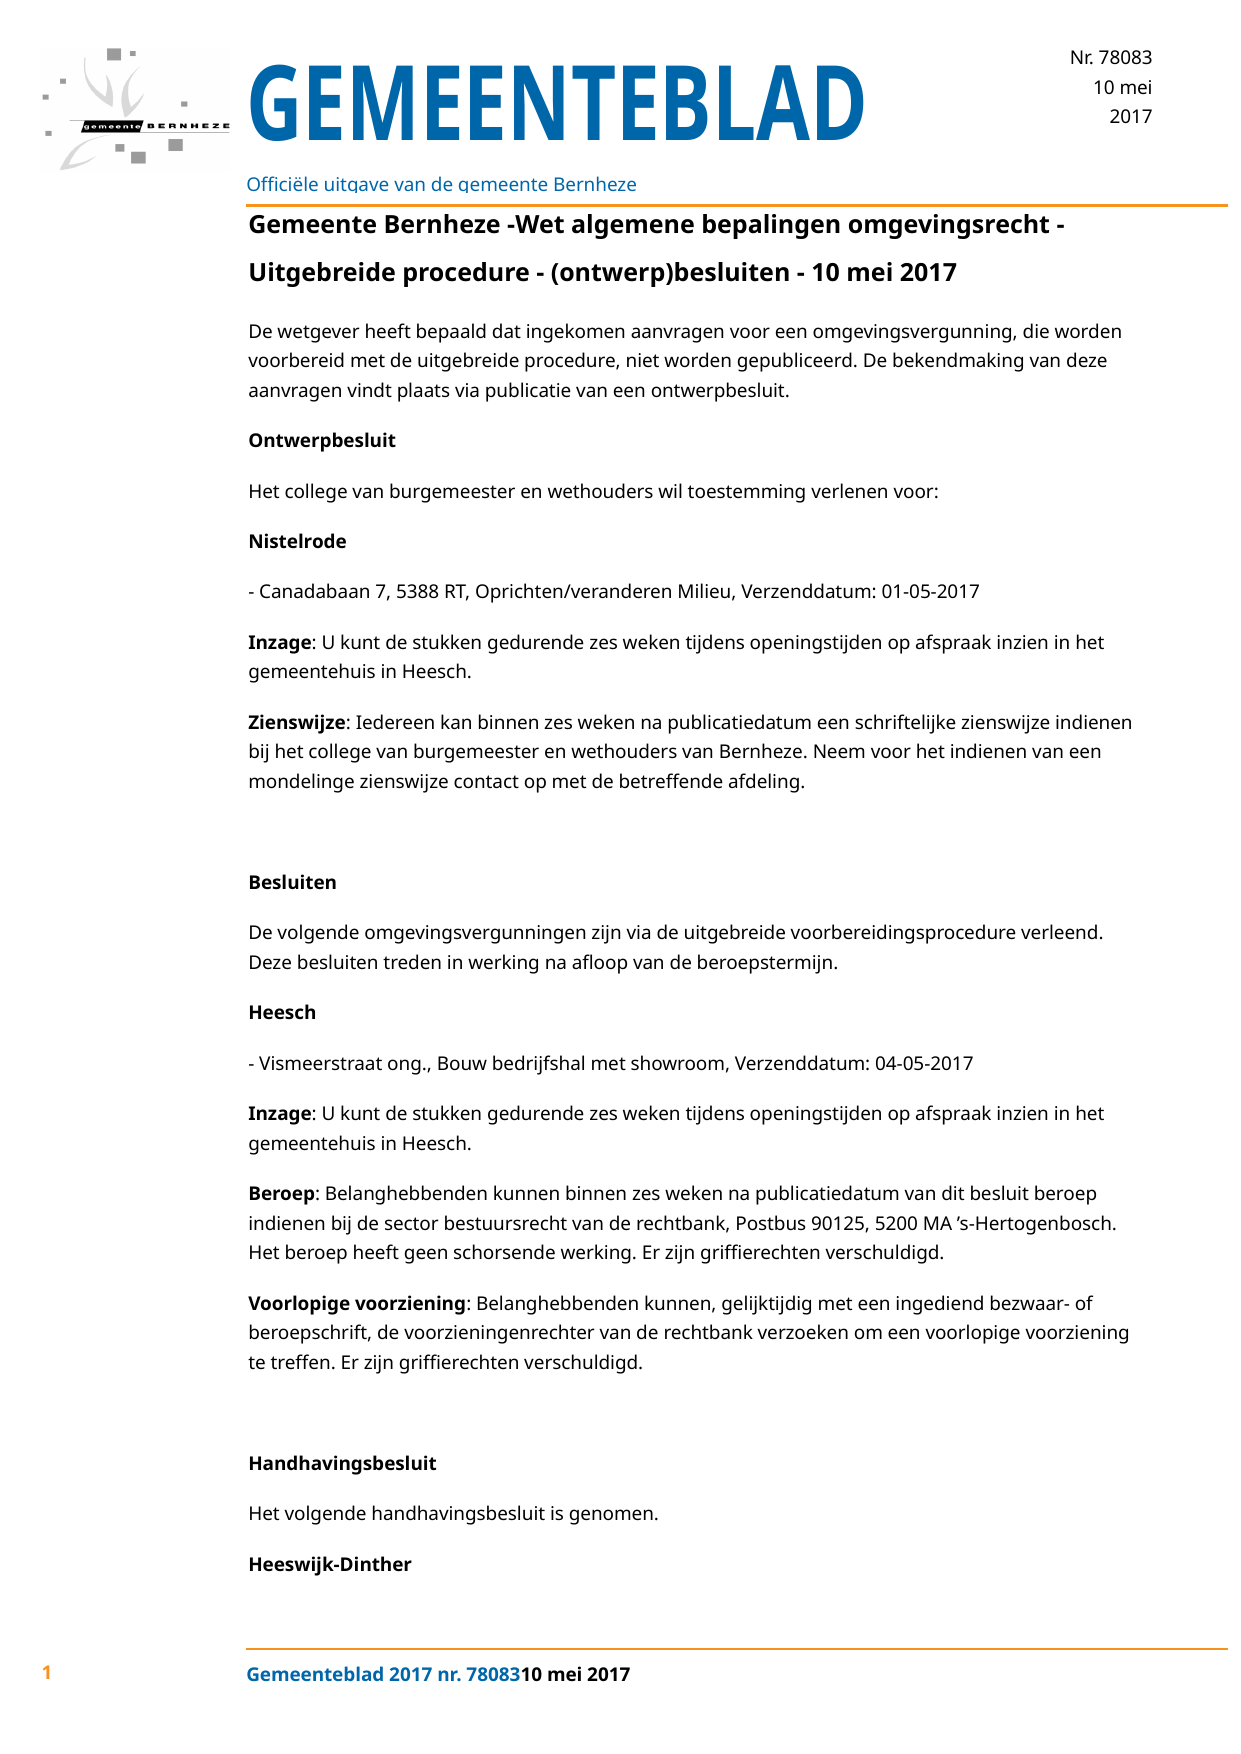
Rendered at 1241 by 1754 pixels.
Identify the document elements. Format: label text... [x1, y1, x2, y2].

text Gemeente Bernheze -Wet algemene bepalingen omgevingsrecht - Uitgebreide procedure - (ontwerp)besluiten - 10 mei 2017 [248, 207, 1152, 288]
text De wetgever heeft bepaald dat ingekomen aanvragen voor een omgevingsvergunning, die worden voorbereid met de uitgebreide procedure, niet worden gepubliceerd. De bekendmaking van deze aanvragen vindt plaats via publicatie van een ontwerpbesluit. [248, 318, 1152, 403]
text Heeswijk-Dinther [248, 1551, 1152, 1577]
text Het volgende handhavingsbesluit is genomen. [248, 1500, 1152, 1526]
text Ontwerpbesluit [248, 427, 1152, 453]
text Voorlopige voorziening: Belanghebbenden kunnen, gelijktijdig met een ingediend bezwaar- of beroepschrift, de voorzieningenrechter van de rechtbank verzoeken om een voorlopige voorziening te treffen. Er zijn griffierechten verschuldigd. [248, 1290, 1152, 1375]
text De volgende omgevingsvergunningen zijn via de uitgebreide voorbereidingsprocedure verleend. Deze besluiten treden in werking na afloop van de beroepstermijn. [248, 919, 1152, 975]
text Zienswijze: Iedereen kan binnen zes weken na publicatiedatum een schriftelijke zienswijze indienen bij het college van burgemeester en wethouders van Bernheze. Neem voor het indienen van een mondelinge zienswijze contact op met de betreffende afdeling. [248, 709, 1152, 794]
text Handhavingsbesluit [248, 1450, 1152, 1476]
text - Vismeerstraat ong., Bouw bedrijfshal met showroom, Verzenddatum: 04-05-2017 [248, 1050, 1152, 1076]
text - Canadabaan 7, 5388 RT, Oprichten/veranderen Milieu, Verzenddatum: 01-05-2017 [248, 579, 1152, 604]
text Nistelrode [248, 528, 1152, 554]
text Inzage: U kunt de stukken gedurende zes weken tijdens openingstijden op afspraak inzien in het gemeentehuis in Heesch. [248, 1100, 1152, 1156]
picture [41, 47, 231, 172]
text Het college van burgemeester en wethouders wil toestemming verlenen voor: [248, 478, 1152, 504]
text Inzage: U kunt de stukken gedurende zes weken tijdens openingstijden op afspraak inzien in het gemeentehuis in Heesch. [248, 629, 1152, 684]
text Heesch [248, 999, 1152, 1025]
text Besluiten [248, 869, 1152, 895]
text Beroep: Belanghebbenden kunnen binnen zes weken na publicatiedatum van dit besluit beroep indienen bij de sector bestuursrecht van de rechtbank, Postbus 90125, 5200 MA ’s-Hertogenbosch. Het beroep heeft geen schorsende werking. Er zijn griffierechten verschuldigd. [248, 1180, 1152, 1265]
